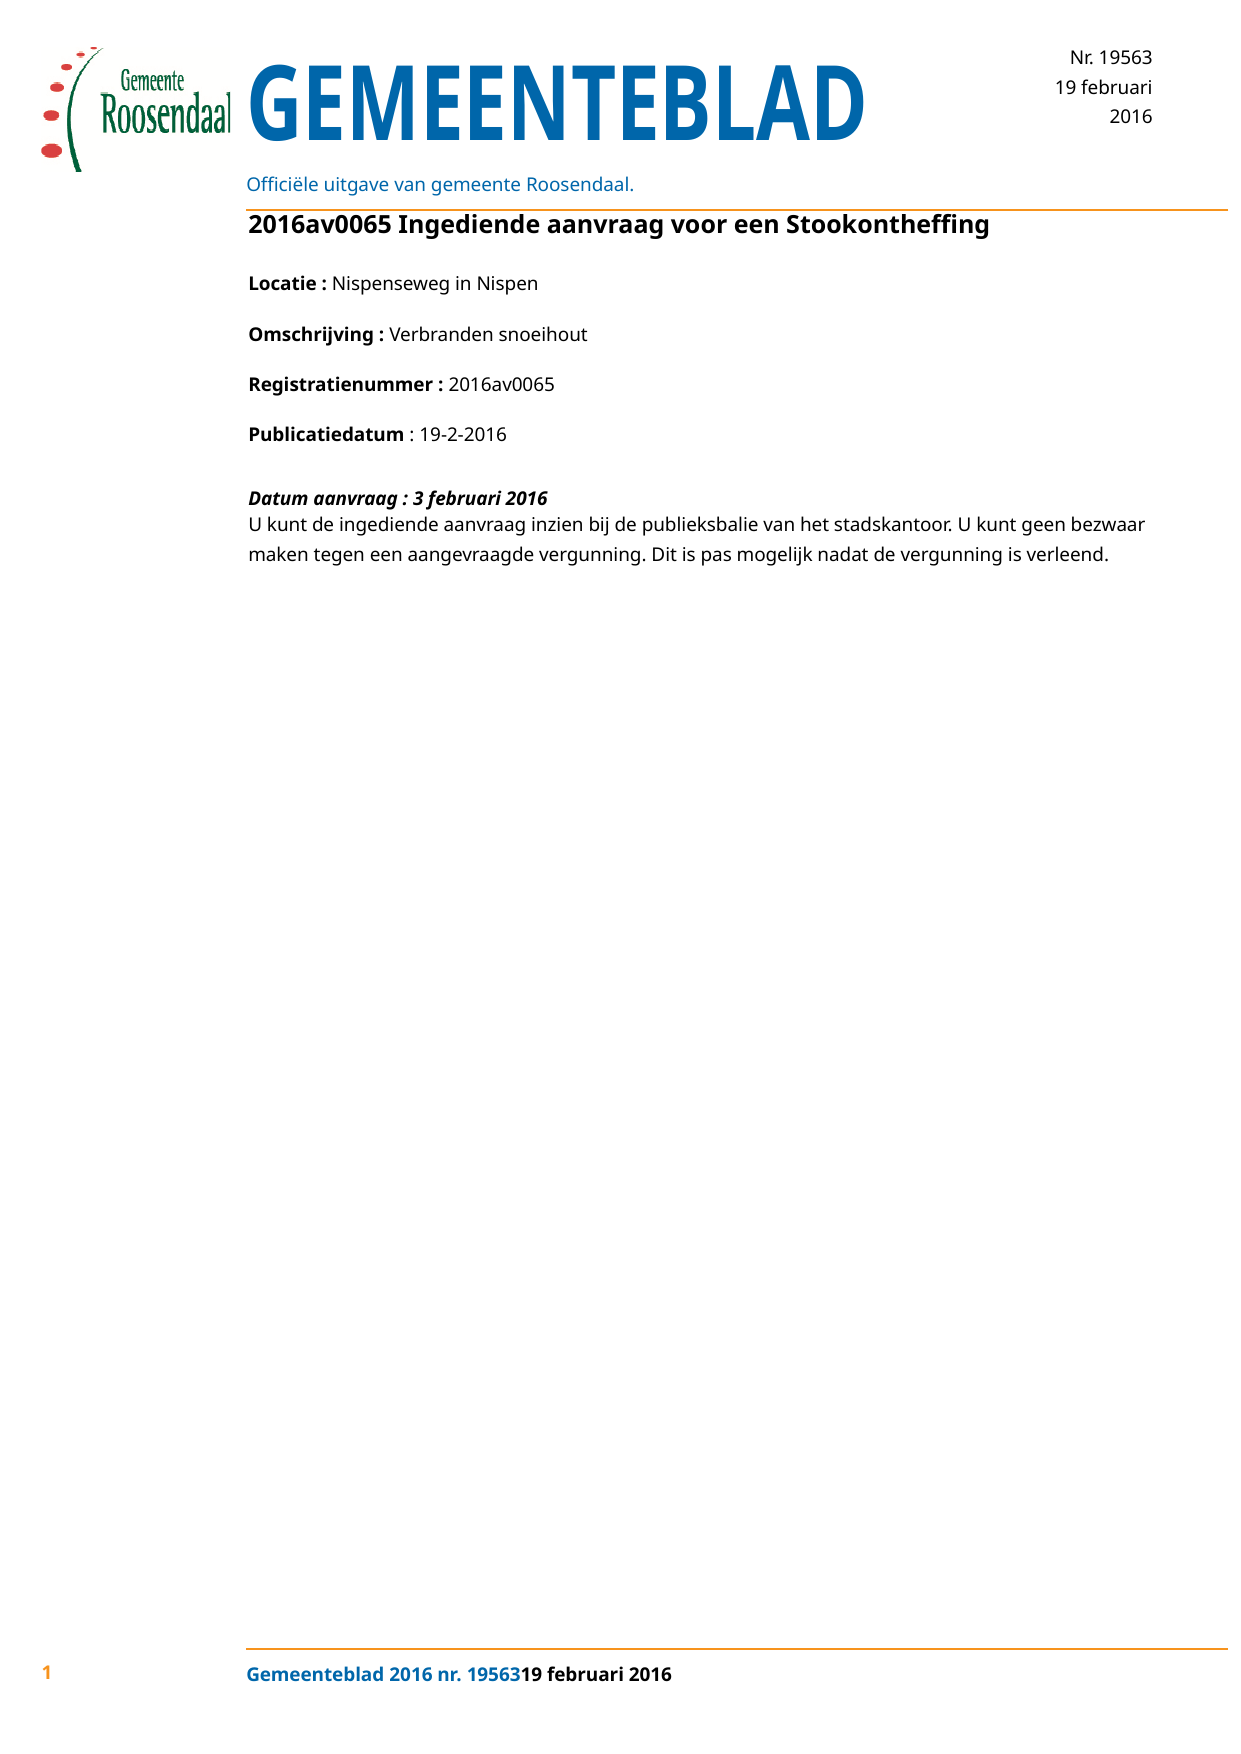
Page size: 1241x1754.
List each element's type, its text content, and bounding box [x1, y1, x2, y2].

text Locatie : Nispenseweg in Nispen [248, 270, 1152, 296]
text Datum aanvraag : 3 februari 2016 [248, 486, 1152, 511]
text 2016av0065 Ingediende aanvraag voor een Stookontheffing [248, 211, 1152, 241]
text Omschrijving : Verbranden snoeihout [248, 321, 1152, 346]
text U kunt de ingediende aanvraag inzien bij de publieksbalie van het stadskantoor. U kunt geen bezwaar maken tegen een aangevraagde vergunning. Dit is pas mogelijk nadat de vergunning is verleend. [248, 511, 1152, 567]
picture [41, 47, 231, 172]
text Publicatiedatum : 19-2-2016 [248, 422, 1152, 447]
text Registratienummer : 2016av0065 [248, 371, 1152, 397]
